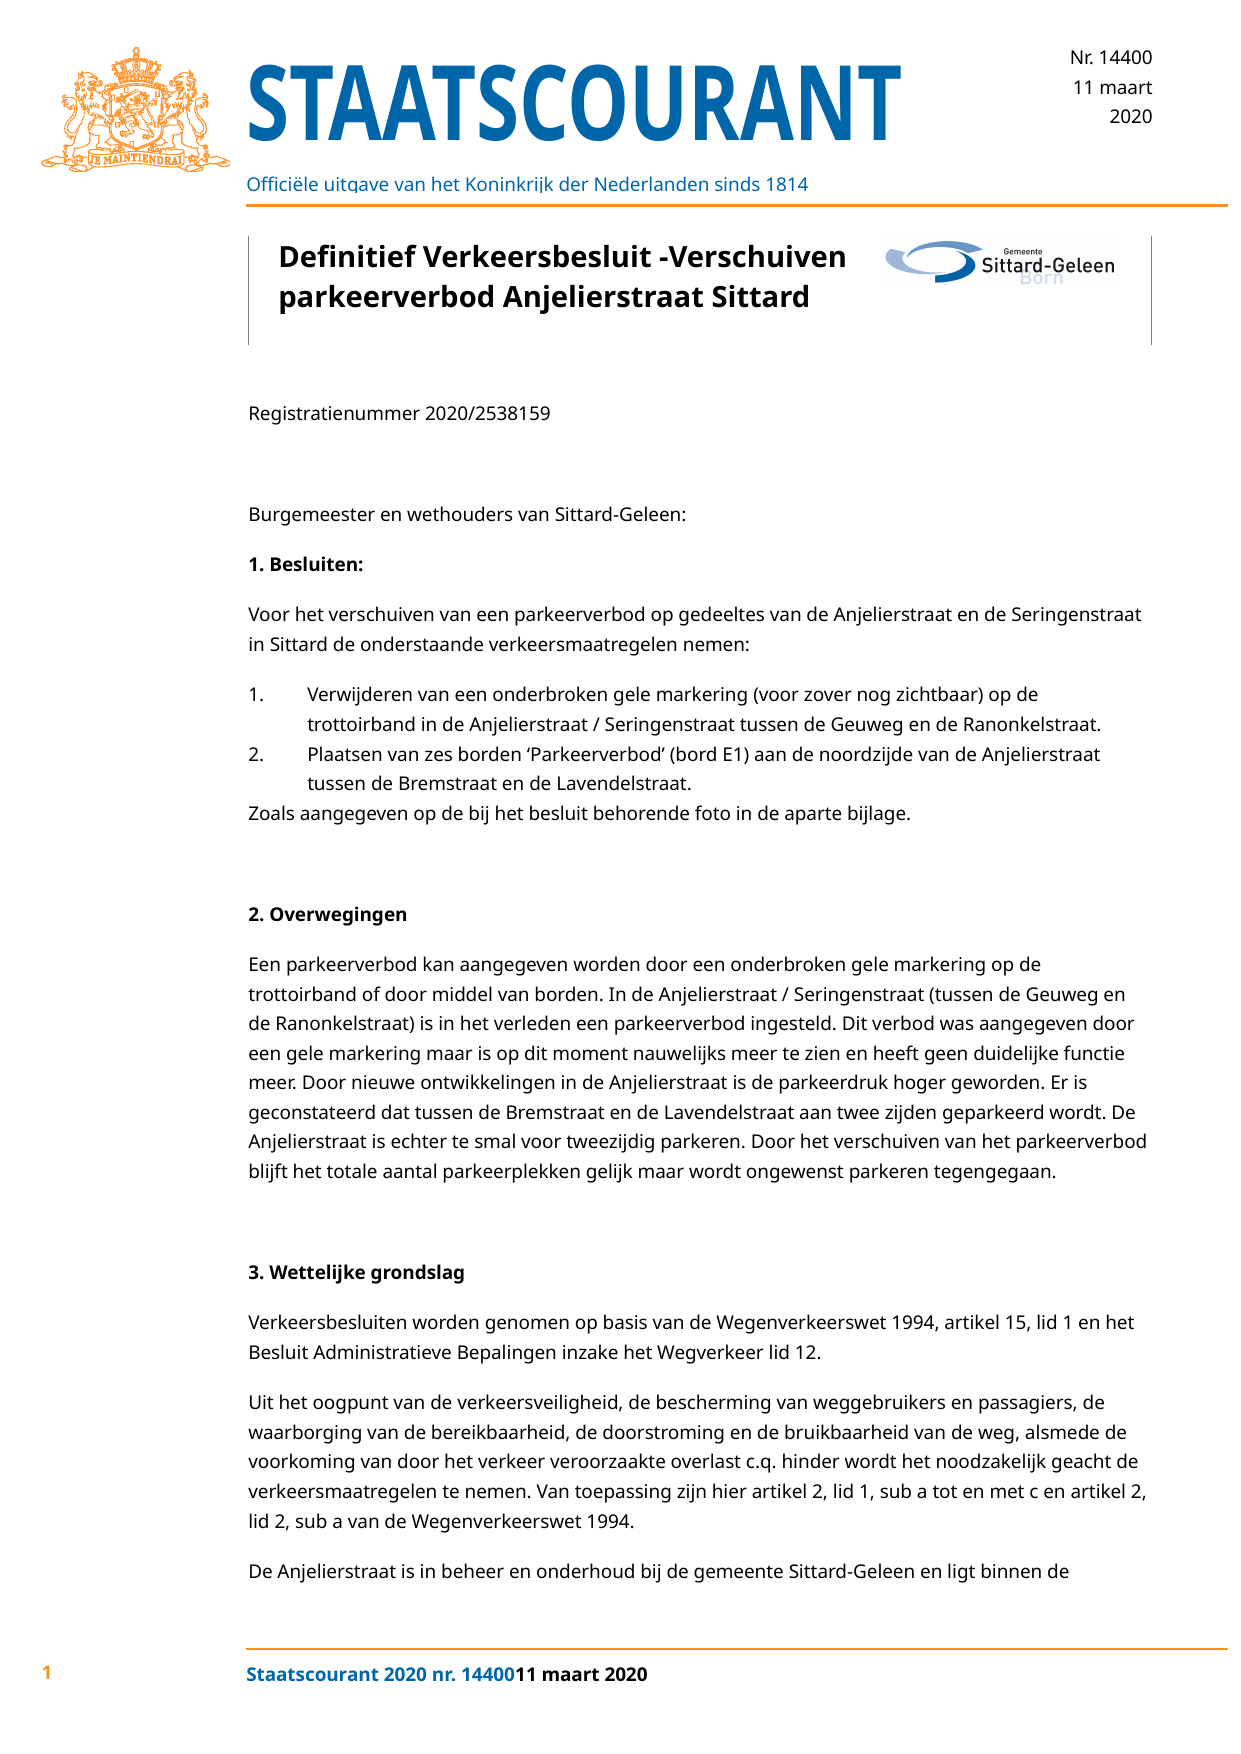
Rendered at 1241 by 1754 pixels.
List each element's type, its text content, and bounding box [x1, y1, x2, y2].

text Verkeersbesluiten worden genomen op basis van de Wegenverkeerswet 1994, artikel 15, lid 1 en het Besluit Administratieve Bepalingen inzake het Wegverkeer lid 12. [248, 1309, 1152, 1365]
list Plaatsen van zes borden ‘Parkeerverbod’ (bord E1) aan de noordzijde van de Anjelierstraat tussen de Bremstraat en de Lavendelstraat. [248, 741, 1152, 796]
text Registratienummer 2020/2538159 [248, 400, 1152, 426]
table_header [850, 236, 1151, 345]
picture [882, 236, 1119, 289]
text De Anjelierstraat is in beheer en onderhoud bij de gemeente Sittard-Geleen en ligt binnen de [248, 1558, 1152, 1584]
list Verwijderen van een onderbroken gele markering (voor zover nog zichtbaar) op de trottoirband in de Anjelierstraat / Seringenstraat tussen de Geuweg en de Ranonkelstraat. [248, 682, 1152, 737]
text Burgemeester en wethouders van Sittard-Geleen: [248, 501, 1152, 527]
text Voor het verschuiven van een parkeerverbod op gedeeltes van de Anjelierstraat en de Seringenstraat in Sittard de onderstaande verkeersmaatregelen nemen: [248, 602, 1152, 657]
table_header Definitief Verkeersbesluit -Verschuiven parkeerverbod Anjelierstraat Sittard [249, 236, 850, 345]
text Zoals aangegeven op de bij het besluit behorende foto in de aparte bijlage. [248, 800, 1152, 826]
text 2. Overwegingen [248, 901, 1152, 927]
text 1. Besluiten: [248, 551, 1152, 577]
text 3. Wettelijke grondslag [248, 1259, 1152, 1285]
text Een parkeerverbod kan aangegeven worden door een onderbroken gele markering op de trottoirband of door middel van borden. In de Anjelierstraat / Seringenstraat (tussen de Geuweg en de Ranonkelstraat) is in het verleden een parkeerverbod ingesteld. Dit verbod was aangegeven door een gele markering maar is op dit moment nauwelijks meer te zien en heeft geen duidelijke functie meer. Door nieuwe ontwikkelingen in de Anjelierstraat is de parkeerdruk hoger geworden. Er is geconstateerd dat tussen de Bremstraat en de Lavendelstraat aan twee zijden geparkeerd wordt. De Anjelierstraat is echter te smal voor tweezijdig parkeren. Door het verschuiven van het parkeerverbod blijft het totale aantal parkeerplekken gelijk maar wordt ongewenst parkeren tegengegaan. [248, 951, 1152, 1184]
picture [41, 47, 231, 172]
text Uit het oogpunt van de verkeersveiligheid, de bescherming van weggebruikers en passagiers, de waarborging van de bereikbaarheid, de doorstroming en de bruikbaarheid van de weg, alsmede de voorkoming van door het verkeer veroorzaakte overlast c.q. hinder wordt het noodzakelijk geacht de verkeersmaatregelen te nemen. Van toepassing zijn hier artikel 2, lid 1, sub a tot en met c en artikel 2, lid 2, sub a van de Wegenverkeerswet 1994. [248, 1389, 1152, 1534]
